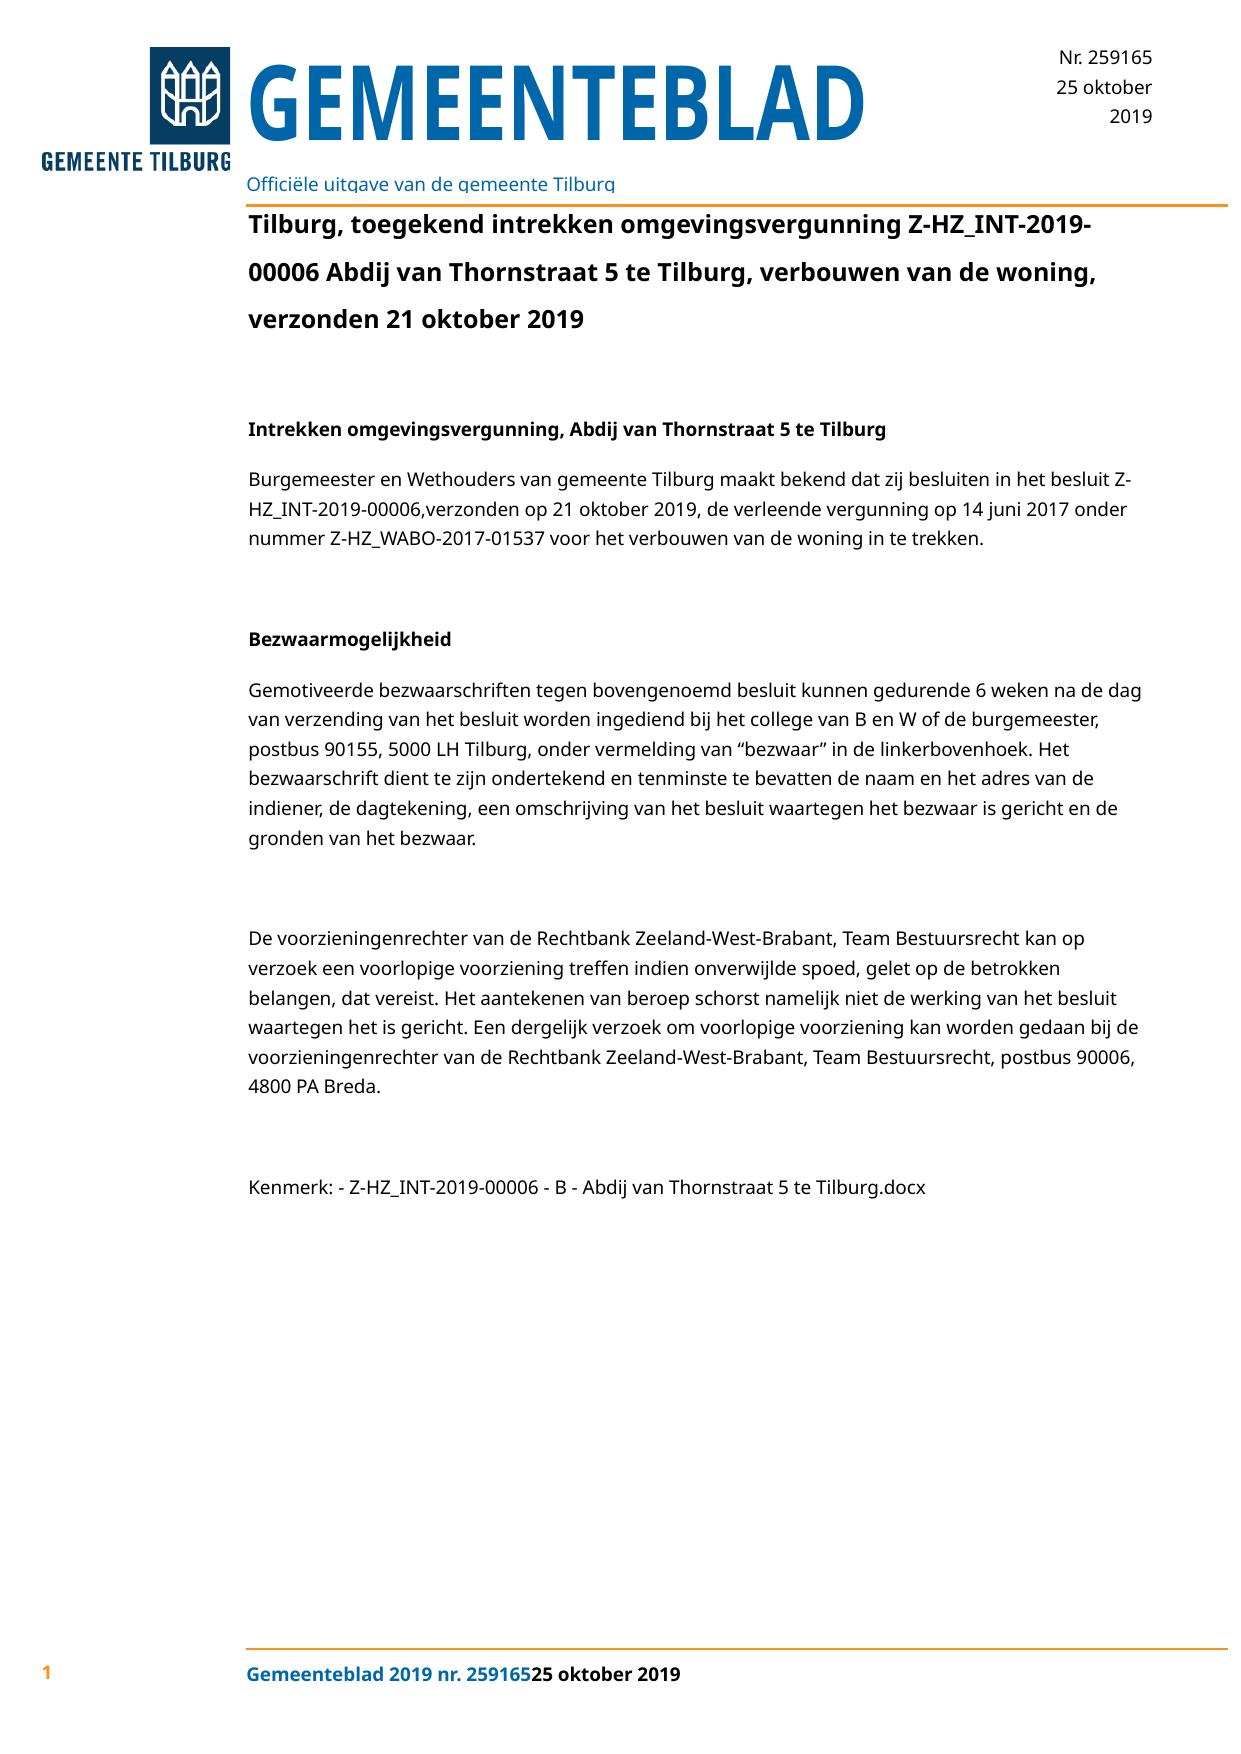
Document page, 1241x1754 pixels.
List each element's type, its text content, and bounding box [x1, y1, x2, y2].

text Bezwaarmogelijkheid [248, 626, 1152, 652]
text Intrekken omgevingsvergunning, Abdij van Thornstraat 5 te Tilburg [248, 416, 1152, 442]
text Burgemeester en Wethouders van gemeente Tilburg maakt bekend dat zij besluiten in het besluit Z-HZ_INT-2019-00006,verzonden op 21 oktober 2019, de verleende vergunning op 14 juni 2017 onder nummer Z-HZ_WABO-2017-01537 voor het verbouwen van de woning in te trekken. [248, 466, 1152, 551]
text Tilburg, toegekend intrekken omgevingsvergunning Z-HZ_INT-2019-00006 Abdij van Thornstraat 5 te Tilburg, verbouwen van de woning, verzonden 21 oktober 2019 [248, 207, 1152, 336]
text Gemotiveerde bezwaarschriften tegen bovengenoemd besluit kunnen gedurende 6 weken na de dag van verzending van het besluit worden ingediend bij het college van B en W of de burgemeester, postbus 90155, 5000 LH Tilburg, onder vermelding van “bezwaar” in de linkerbovenhoek. Het bezwaarschrift dient te zijn ondertekend en tenminste te bevatten de naam en het adres van de indiener, de dagtekening, een omschrijving van het besluit waartegen het bezwaar is gericht en de gronden van het bezwaar. [248, 677, 1152, 850]
picture [41, 47, 231, 172]
text De voorzieningenrechter van de Rechtbank Zeeland-West-Brabant, Team Bestuursrecht kan op verzoek een voorlopige voorziening treffen indien onverwijlde spoed, gelet op de betrokken belangen, dat vereist. Het aantekenen van beroep schorst namelijk niet de werking van het besluit waartegen het is gericht. Een dergelijk verzoek om voorlopige voorziening kan worden gedaan bij de voorzieningenrechter van de Rechtbank Zeeland-West-Brabant, Team Bestuursrecht, postbus 90006, 4800 PA Breda. [248, 926, 1152, 1099]
text Kenmerk: - Z-HZ_INT-2019-00006 - B - Abdij van Thornstraat 5 te Tilburg.docx [248, 1174, 1152, 1200]
